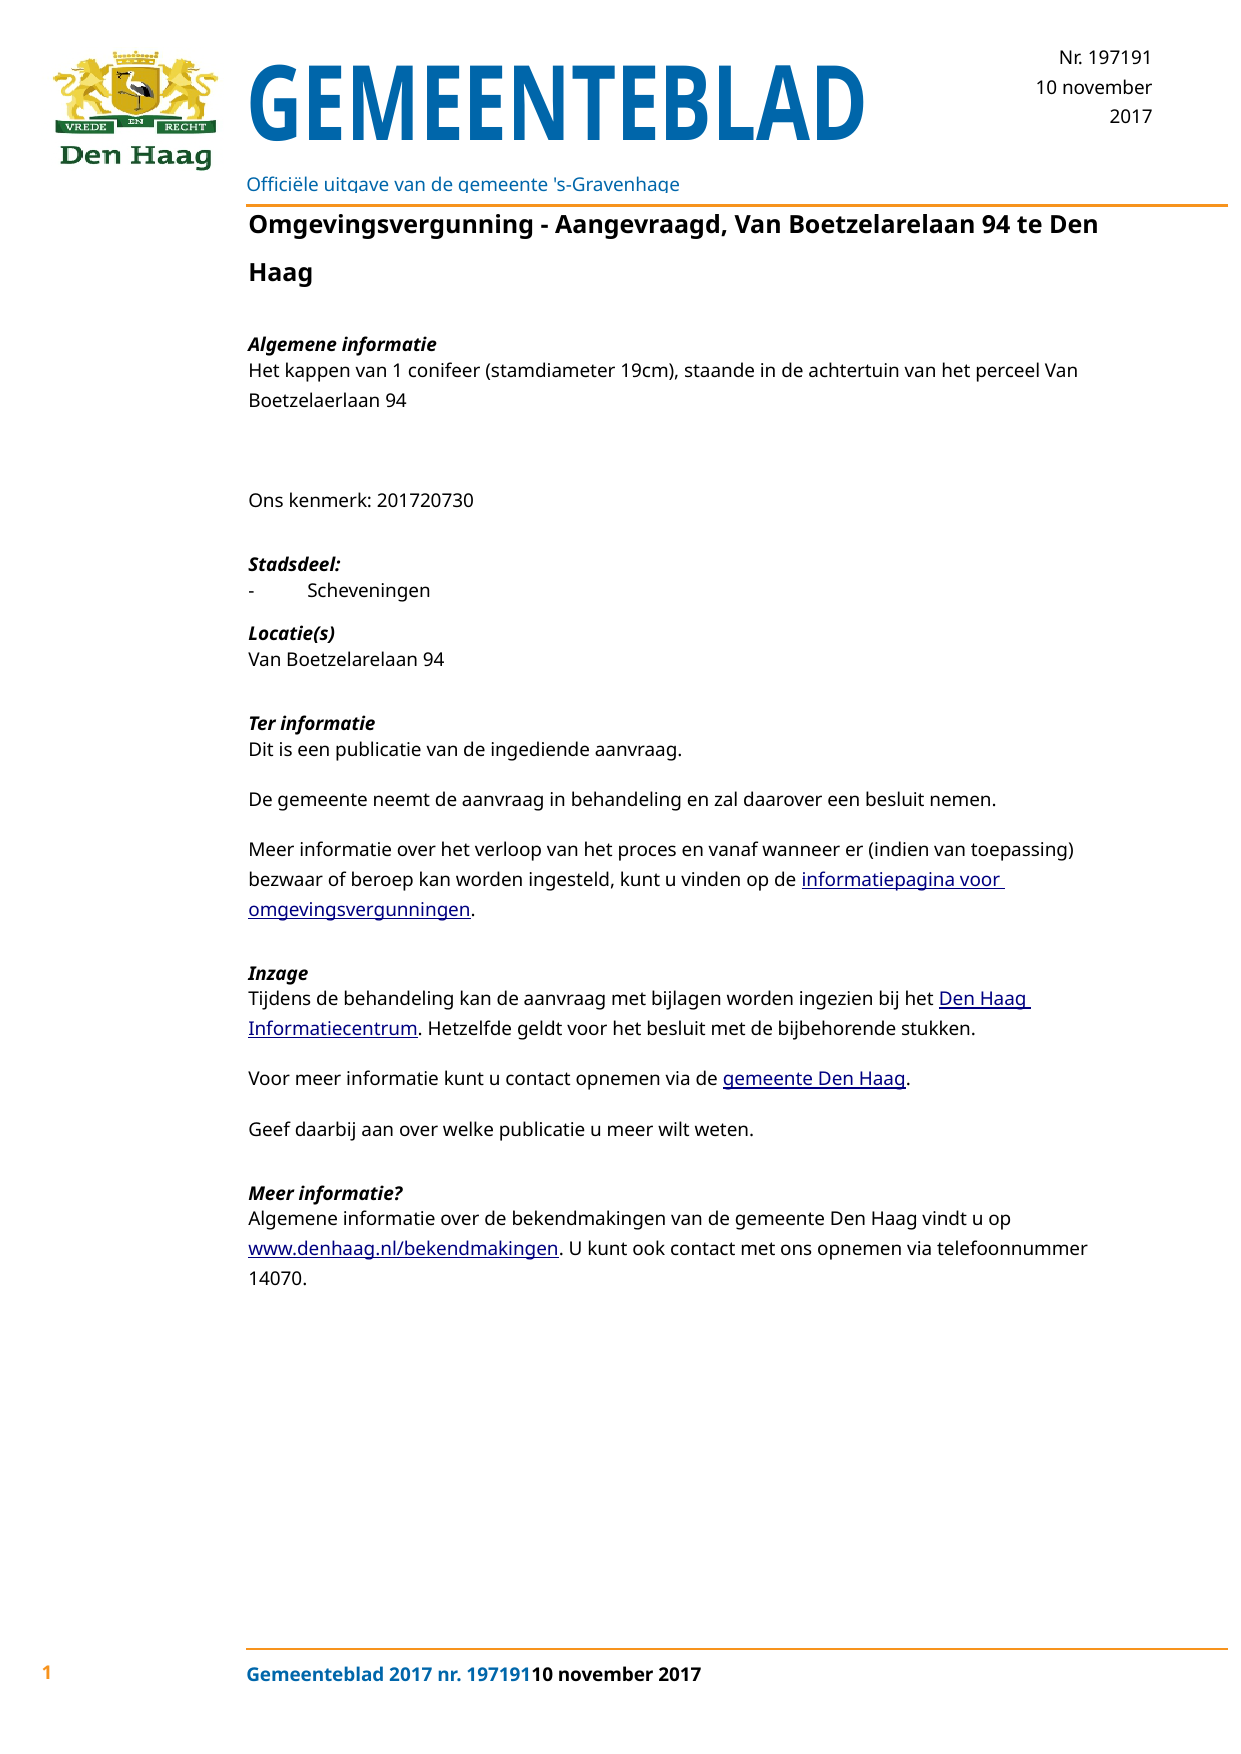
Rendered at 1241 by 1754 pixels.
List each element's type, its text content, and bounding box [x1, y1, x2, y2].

text Stadsdeel: [248, 552, 1152, 577]
picture [41, 47, 231, 172]
text Tijdens de behandeling kan de aanvraag met bijlagen worden ingezien bij het Den Haag Informatiecentrum. Hetzelfde geldt voor het besluit met de bijbehorende stukken. [248, 986, 1152, 1041]
text Voor meer informatie kunt u contact opnemen via de gemeente Den Haag. [248, 1066, 1152, 1091]
text Algemene informatie over de bekendmakingen van de gemeente Den Haag vindt u op www.denhaag.nl/bekendmakingen. U kunt ook contact met ons opnemen via telefoonnummer 14070. [248, 1206, 1152, 1291]
text Meer informatie over het verloop van het proces en vanaf wanneer er (indien van toepassing) bezwaar of beroep kan worden ingesteld, kunt u vinden op de informatiepagina voor omgevingsvergunningen. [248, 837, 1152, 922]
text Geef daarbij aan over welke publicatie u meer wilt weten. [248, 1116, 1152, 1142]
text Ons kenmerk: 201720730 [248, 488, 1152, 513]
text Inzage [248, 960, 1152, 986]
text Omgevingsvergunning - Aangevraagd, Van Boetzelarelaan 94 te Den Haag [248, 207, 1152, 288]
text Van Boetzelarelaan 94 [248, 646, 1152, 672]
text Ter informatie [248, 710, 1152, 736]
text Dit is een publicatie van de ingediende aanvraag. [248, 736, 1152, 762]
list Scheveningen [248, 577, 1152, 603]
text De gemeente neemt de aanvraag in behandeling en zal daarover een besluit nemen. [248, 786, 1152, 812]
text Locatie(s) [248, 620, 1152, 646]
text Algemene informatie [248, 331, 1152, 357]
text Meer informatie? [248, 1180, 1152, 1206]
text Het kappen van 1 conifeer (stamdiameter 19cm), staande in de achtertuin van het perceel Van Boetzelaerlaan 94 [248, 357, 1152, 412]
